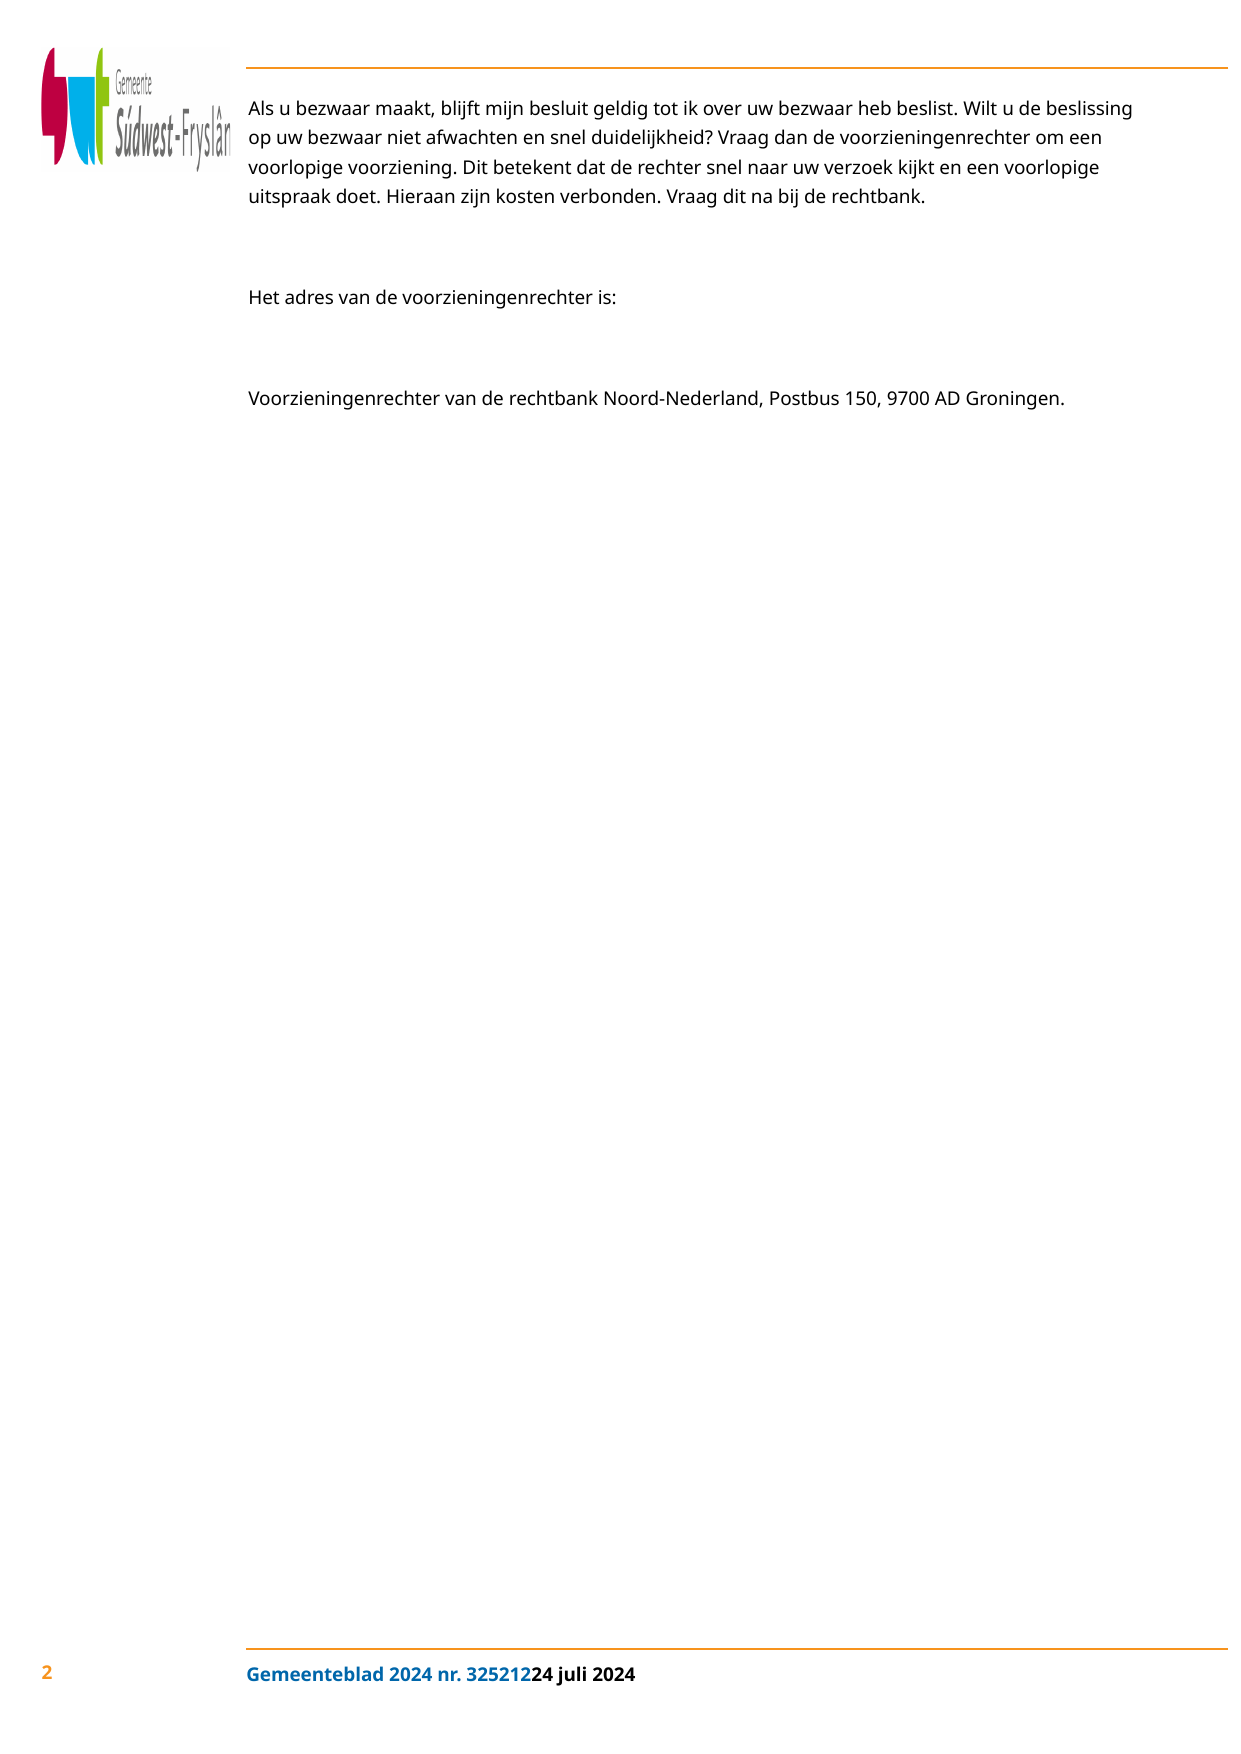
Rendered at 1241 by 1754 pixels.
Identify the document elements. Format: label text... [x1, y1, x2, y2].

text Als u bezwaar maakt, blijft mijn besluit geldig tot ik over uw bezwaar heb beslist. Wilt u de beslissing op uw bezwaar niet afwachten en snel duidelijkheid? Vraag dan de voorzieningenrechter om een voorlopige voorziening. Dit betekent dat de rechter snel naar uw verzoek kijkt en een voorlopige uitspraak doet. Hieraan zijn kosten verbonden. Vraag dit na bij de rechtbank. [248, 95, 1152, 209]
text Het adres van de voorzieningenrechter is: [248, 284, 1152, 310]
text Voorzieningenrechter van de rechtbank Noord-Nederland, Postbus 150, 9700 AD Groningen. [248, 385, 1152, 411]
picture [41, 47, 231, 172]
